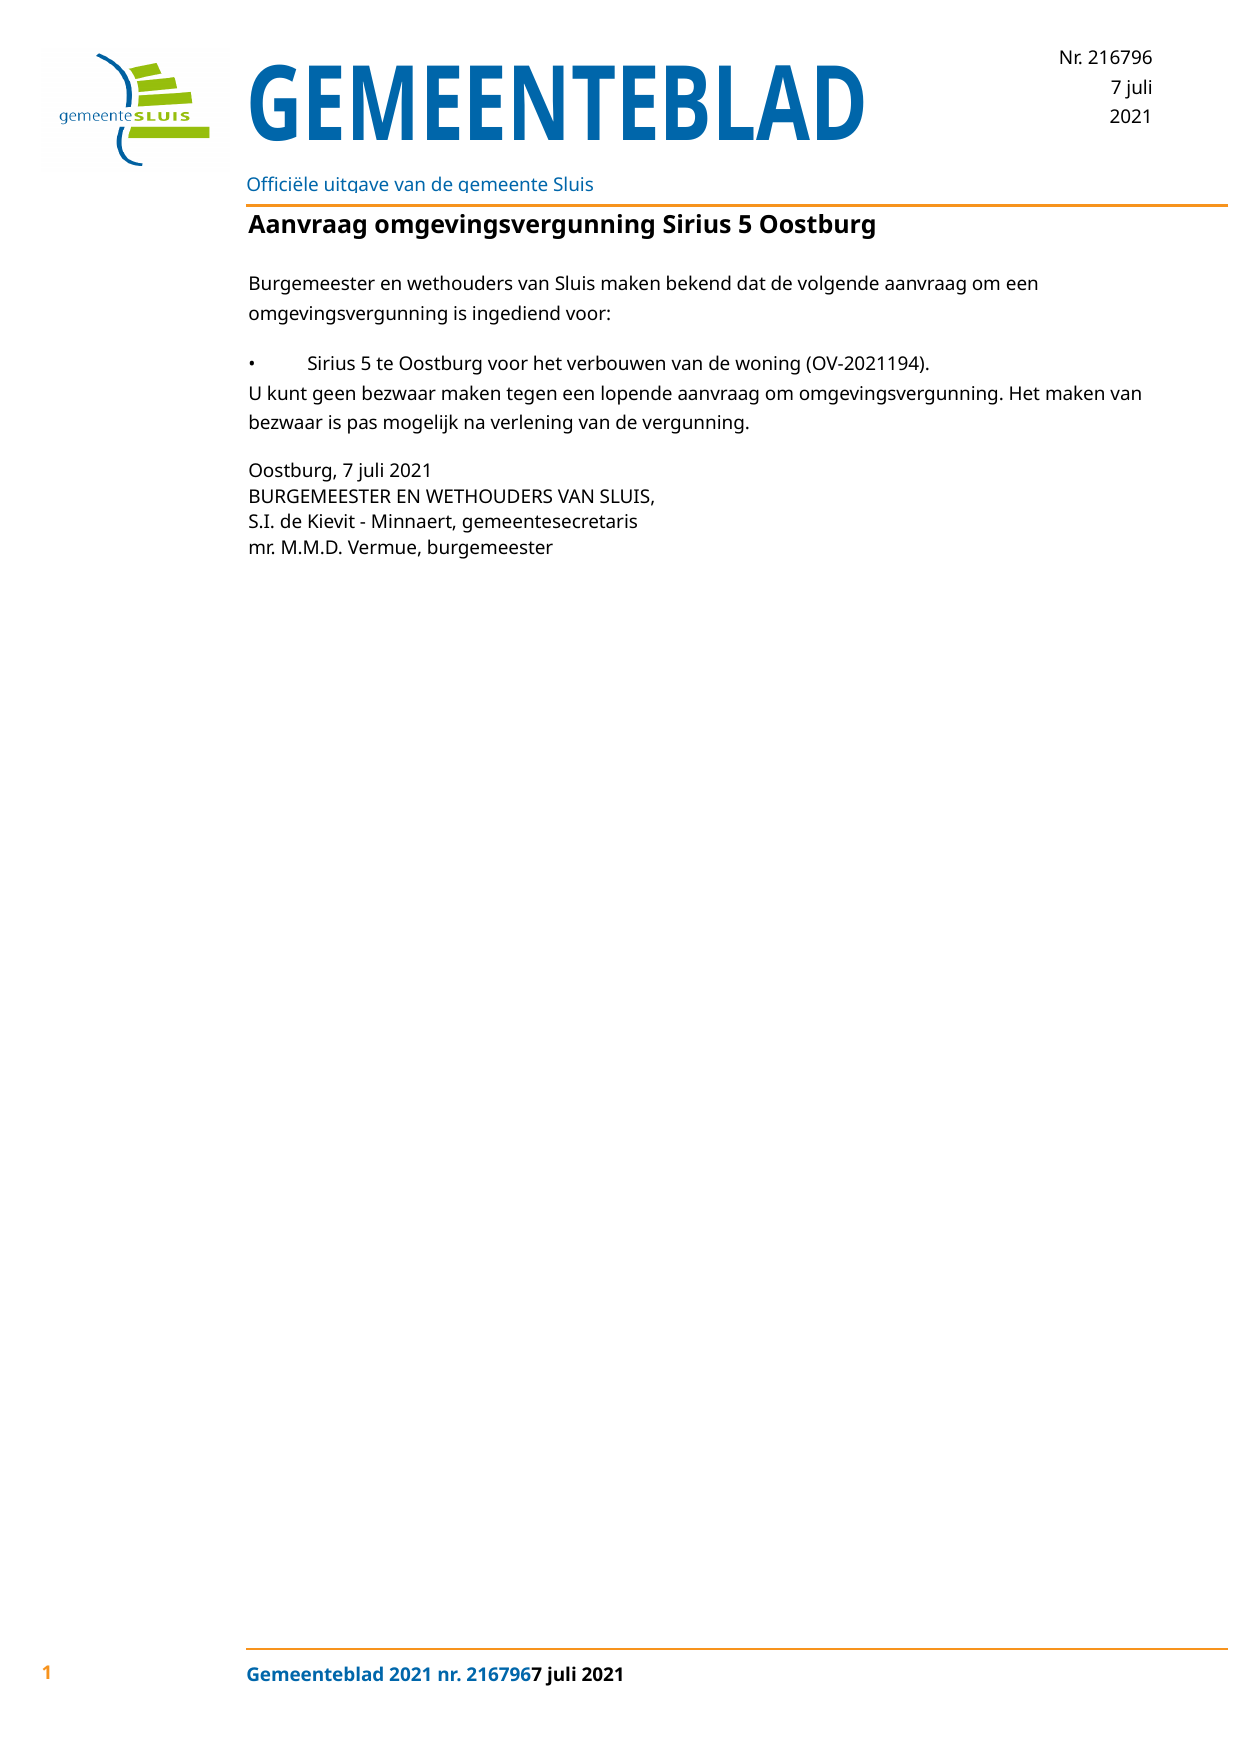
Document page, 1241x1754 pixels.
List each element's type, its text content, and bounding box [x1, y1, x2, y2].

text S.I. de Kievit - Minnaert, gemeentesecretaris [248, 509, 1152, 534]
text BURGEMEESTER EN WETHOUDERS VAN SLUIS, [248, 483, 1152, 509]
text Oostburg, 7 juli 2021 [248, 457, 1152, 483]
picture [41, 47, 231, 172]
text Aanvraag omgevingsvergunning Sirius 5 Oostburg [248, 207, 1152, 241]
text U kunt geen bezwaar maken tegen een lopende aanvraag om omgevingsvergunning. Het maken van bezwaar is pas mogelijk na verlening van de vergunning. [248, 380, 1152, 435]
text Burgemeester en wethouders van Sluis maken bekend dat de volgende aanvraag om een omgevingsvergunning is ingediend voor: [248, 270, 1152, 326]
list Sirius 5 te Oostburg voor het verbouwen van de woning (OV-2021194). [248, 350, 1152, 376]
text mr. M.M.D. Vermue, burgemeester [248, 534, 1152, 560]
